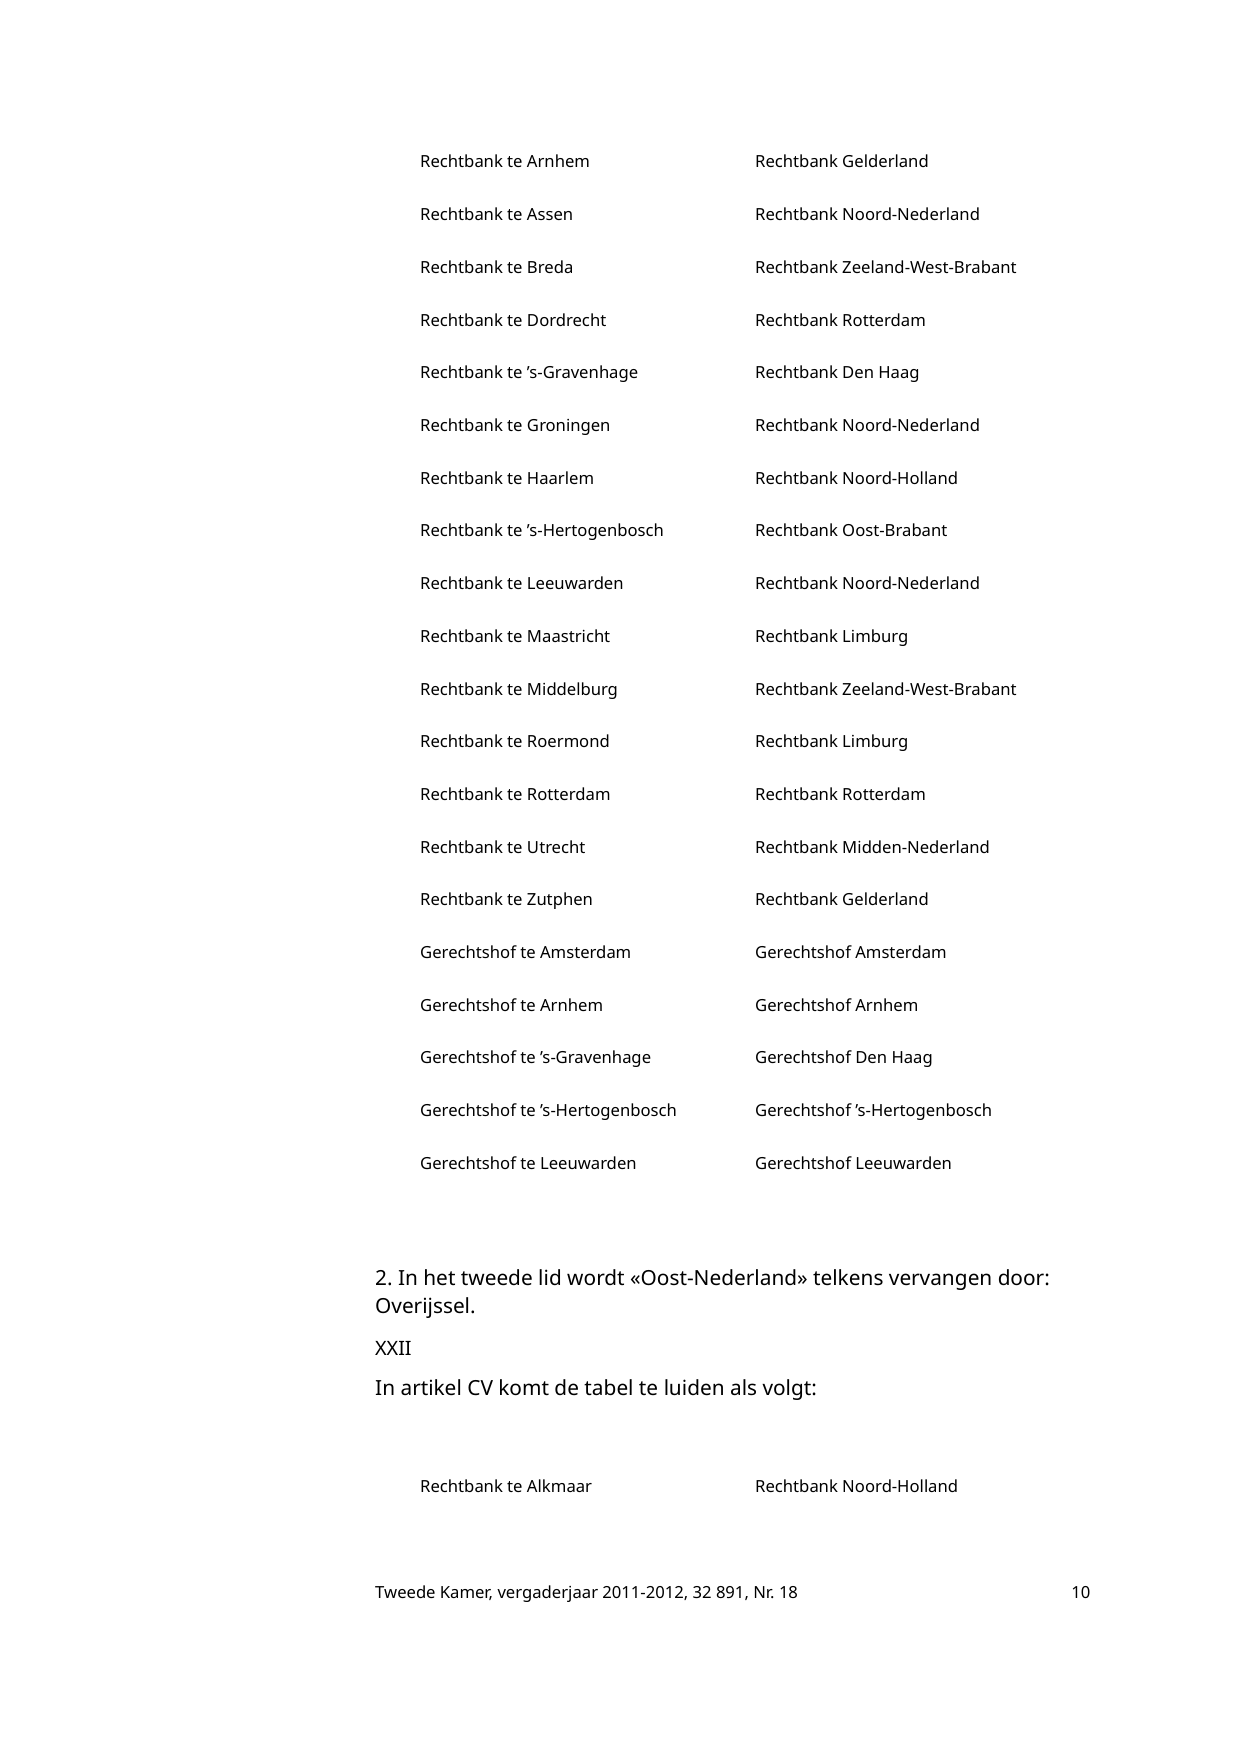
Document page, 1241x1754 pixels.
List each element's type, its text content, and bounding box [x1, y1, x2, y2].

table_cell Rechtbank Zeeland-West-Brabant [755, 255, 1090, 308]
text In artikel CV komt de tabel te luiden als volgt: [375, 1373, 1090, 1402]
table_cell Rechtbank te Assen [420, 203, 755, 255]
table_cell Rechtbank Noord-Holland [755, 466, 1090, 519]
text XXII [375, 1334, 1090, 1361]
table_cell Gerechtshof ’s-Hertogenbosch [755, 1099, 1090, 1151]
table_cell Rechtbank te ’s-Gravenhage [420, 361, 755, 413]
table_header Rechtbank Noord-Holland [755, 1475, 1090, 1527]
table_cell Rechtbank Oost-Brabant [755, 519, 1090, 572]
table_cell Rechtbank te Middelburg [420, 677, 755, 730]
table_cell Rechtbank te Haarlem [420, 466, 755, 519]
table_cell Rechtbank Rotterdam [755, 308, 1090, 361]
table_cell Rechtbank te Rotterdam [420, 783, 755, 835]
table_cell Rechtbank Limburg [755, 624, 1090, 677]
table_cell Gerechtshof Leeuwarden [755, 1151, 1090, 1204]
table_header Rechtbank te Alkmaar [420, 1475, 755, 1527]
table_cell Gerechtshof Arnhem [755, 993, 1090, 1046]
table_cell Rechtbank Noord-Nederland [755, 203, 1090, 255]
table_cell Rechtbank Noord-Nederland [755, 572, 1090, 624]
text 2. In het tweede lid wordt «Oost-Nederland» telkens vervangen door: Overijssel. [375, 1263, 1090, 1319]
table_cell Rechtbank te Dordrecht [420, 308, 755, 361]
table_cell Rechtbank Zeeland-West-Brabant [755, 677, 1090, 730]
table_cell Gerechtshof te Leeuwarden [420, 1151, 755, 1204]
table_cell Rechtbank te Utrecht [420, 835, 755, 888]
table_cell Rechtbank te ’s-Hertogenbosch [420, 519, 755, 572]
table_cell Rechtbank te Arnhem [420, 150, 755, 203]
table_cell Rechtbank te Maastricht [420, 624, 755, 677]
table_cell Rechtbank Midden-Nederland [755, 835, 1090, 888]
table_cell Rechtbank Limburg [755, 730, 1090, 782]
table_cell Rechtbank te Groningen [420, 414, 755, 466]
table_cell Gerechtshof te ’s-Hertogenbosch [420, 1099, 755, 1151]
table_cell Rechtbank Gelderland [755, 888, 1090, 941]
table_cell Gerechtshof Den Haag [755, 1046, 1090, 1099]
table_cell Rechtbank te Zutphen [420, 888, 755, 941]
table_cell Gerechtshof te Amsterdam [420, 941, 755, 993]
table_cell Rechtbank Den Haag [755, 361, 1090, 413]
table_cell Rechtbank Gelderland [755, 150, 1090, 203]
table_cell Gerechtshof te Arnhem [420, 993, 755, 1046]
table_cell Rechtbank te Breda [420, 255, 755, 308]
table_cell Gerechtshof te ’s-Gravenhage [420, 1046, 755, 1099]
table_cell Gerechtshof Amsterdam [755, 941, 1090, 993]
table_cell Rechtbank Rotterdam [755, 783, 1090, 835]
table_cell Rechtbank te Leeuwarden [420, 572, 755, 624]
table_cell Rechtbank te Roermond [420, 730, 755, 782]
table_cell Rechtbank Noord-Nederland [755, 414, 1090, 466]
